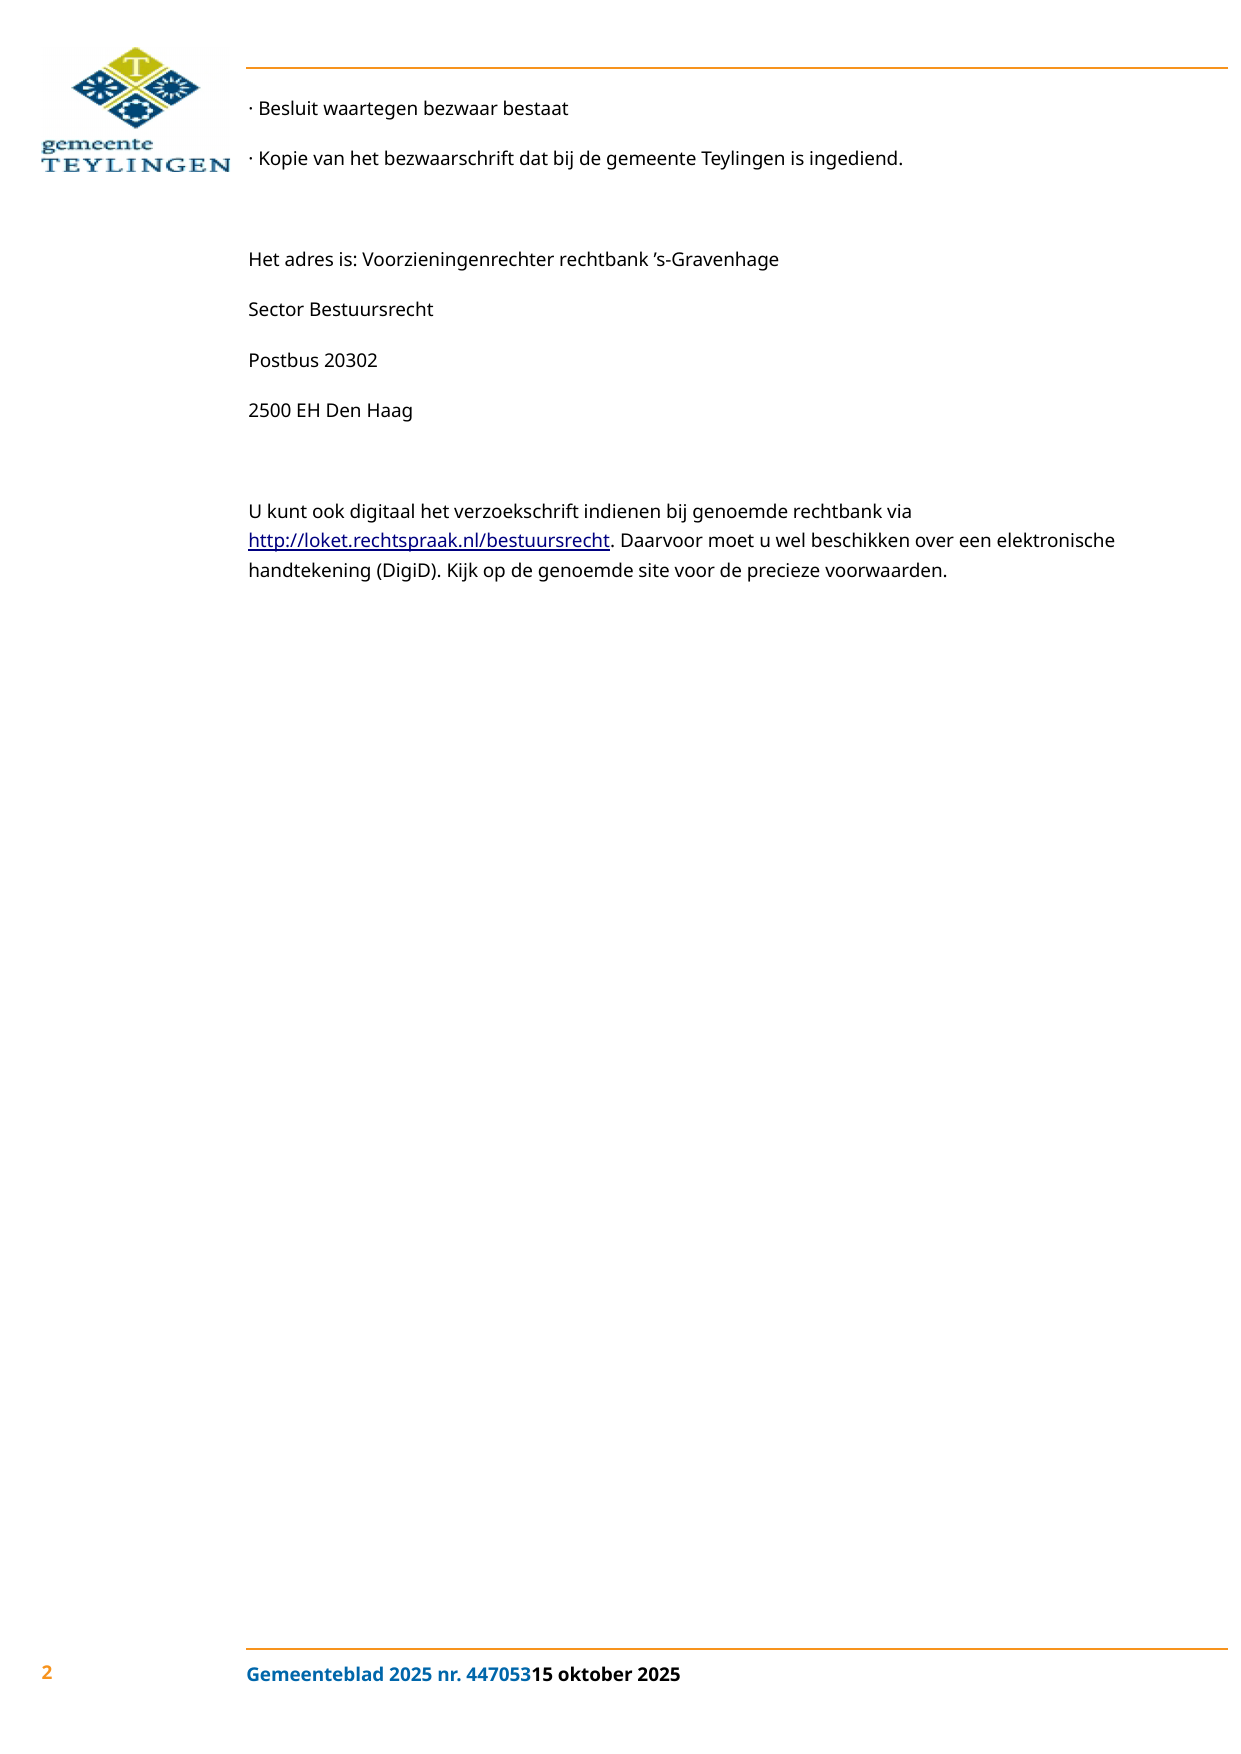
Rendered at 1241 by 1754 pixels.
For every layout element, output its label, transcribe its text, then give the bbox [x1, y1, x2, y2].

text 2500 EH Den Haag [248, 397, 1152, 423]
text U kunt ook digitaal het verzoekschrift indienen bij genoemde rechtbank via http://loket.rechtspraak.nl/bestuursrecht. Daarvoor moet u wel beschikken over een elektronische handtekening (DigiD). Kijk op de genoemde site voor de precieze voorwaarden. [248, 498, 1152, 583]
text Postbus 20302 [248, 347, 1152, 373]
picture [41, 47, 231, 172]
text · Besluit waartegen bezwaar bestaat [248, 95, 1152, 121]
text Het adres is: Voorzieningenrechter rechtbank ’s-Gravenhage [248, 246, 1152, 272]
text · Kopie van het bezwaarschrift dat bij de gemeente Teylingen is ingediend. [248, 145, 1152, 171]
text Sector Bestuursrecht [248, 296, 1152, 322]
